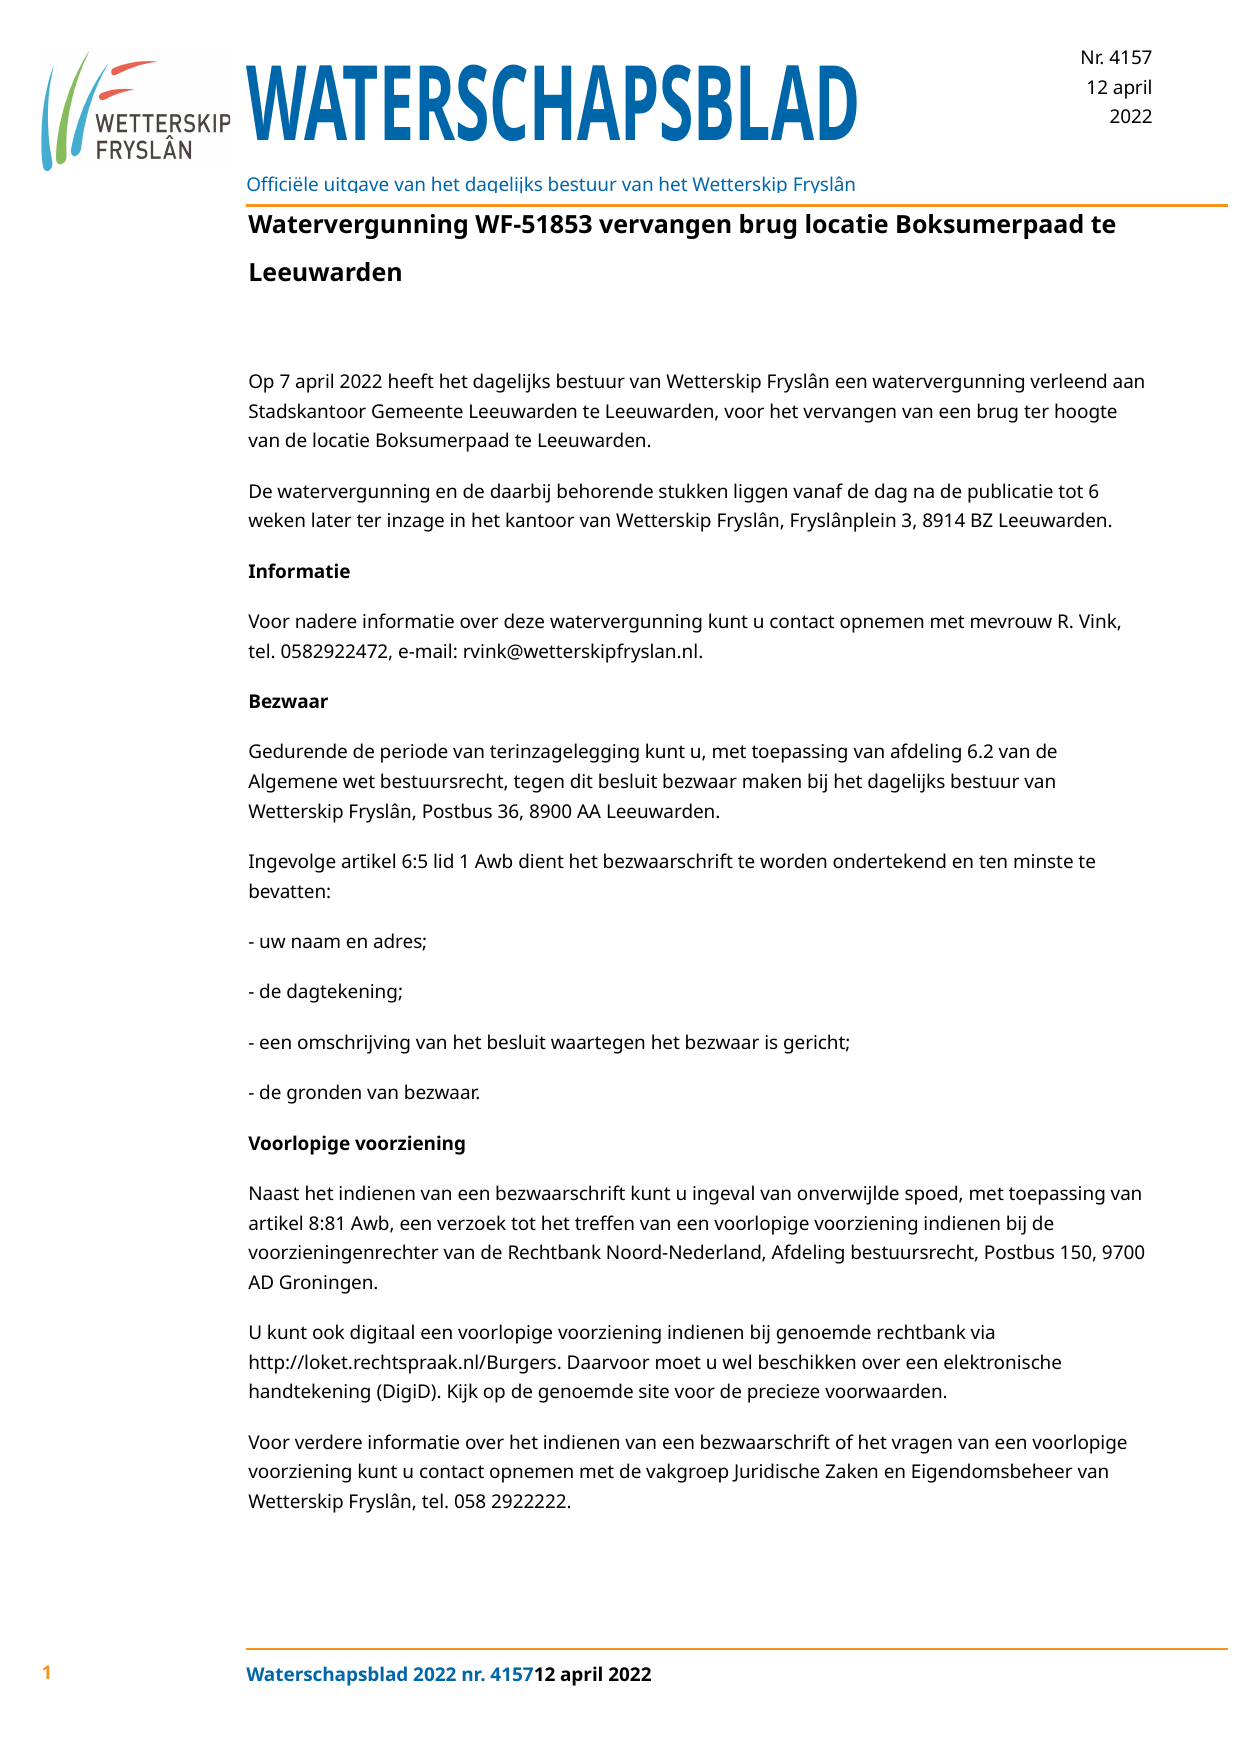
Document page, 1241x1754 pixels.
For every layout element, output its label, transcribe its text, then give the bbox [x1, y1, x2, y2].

text Voorlopige voorziening [248, 1130, 1152, 1156]
text Watervergunning WF-51853 vervangen brug locatie Boksumerpaad te Leeuwarden [248, 207, 1152, 288]
text Voor nadere informatie over deze watervergunning kunt u contact opnemen met mevrouw R. Vink, tel. 0582922472, e-mail: rvink@wetterskipfryslan.nl. [248, 608, 1152, 664]
text - een omschrijving van het besluit waartegen het bezwaar is gericht; [248, 1029, 1152, 1055]
text Ingevolge artikel 6:5 lid 1 Awb dient het bezwaarschrift te worden ondertekend en ten minste te bevatten: [248, 848, 1152, 904]
text Gedurende de periode van terinzagelegging kunt u, met toepassing van afdeling 6.2 van de Algemene wet bestuursrecht, tegen dit besluit bezwaar maken bij het dagelijks bestuur van Wetterskip Fryslân, Postbus 36, 8900 AA Leeuwarden. [248, 739, 1152, 824]
text - uw naam en adres; [248, 928, 1152, 954]
text - de gronden van bezwaar. [248, 1079, 1152, 1105]
text - de dagtekening; [248, 979, 1152, 1004]
text Bezwaar [248, 688, 1152, 714]
picture [41, 47, 231, 172]
text Voor verdere informatie over het indienen van een bezwaarschrift of het vragen van een voorlopige voorziening kunt u contact opnemen met de vakgroep Juridische Zaken en Eigendomsbeheer van Wetterskip Fryslân, tel. 058 2922222. [248, 1429, 1152, 1514]
text U kunt ook digitaal een voorlopige voorziening indienen bij genoemde rechtbank via http://loket.rechtspraak.nl/Burgers. Daarvoor moet u wel beschikken over een elektronische handtekening (DigiD). Kijk op de genoemde site voor de precieze voorwaarden. [248, 1319, 1152, 1404]
text Informatie [248, 558, 1152, 584]
text Op 7 april 2022 heeft het dagelijks bestuur van Wetterskip Fryslân een watervergunning verleend aan Stadskantoor Gemeente Leeuwarden te Leeuwarden, voor het vervangen van een brug ter hoogte van de locatie Boksumerpaad te Leeuwarden. [248, 368, 1152, 453]
text De watervergunning en de daarbij behorende stukken liggen vanaf de dag na de publicatie tot 6 weken later ter inzage in het kantoor van Wetterskip Fryslân, Fryslânplein 3, 8914 BZ Leeuwarden. [248, 478, 1152, 533]
text Naast het indienen van een bezwaarschrift kunt u ingeval van onverwijlde spoed, met toepassing van artikel 8:81 Awb, een verzoek tot het treffen van een voorlopige voorziening indienen bij de voorzieningenrechter van de Rechtbank Noord-Nederland, Afdeling bestuursrecht, Postbus 150, 9700 AD Groningen. [248, 1180, 1152, 1295]
